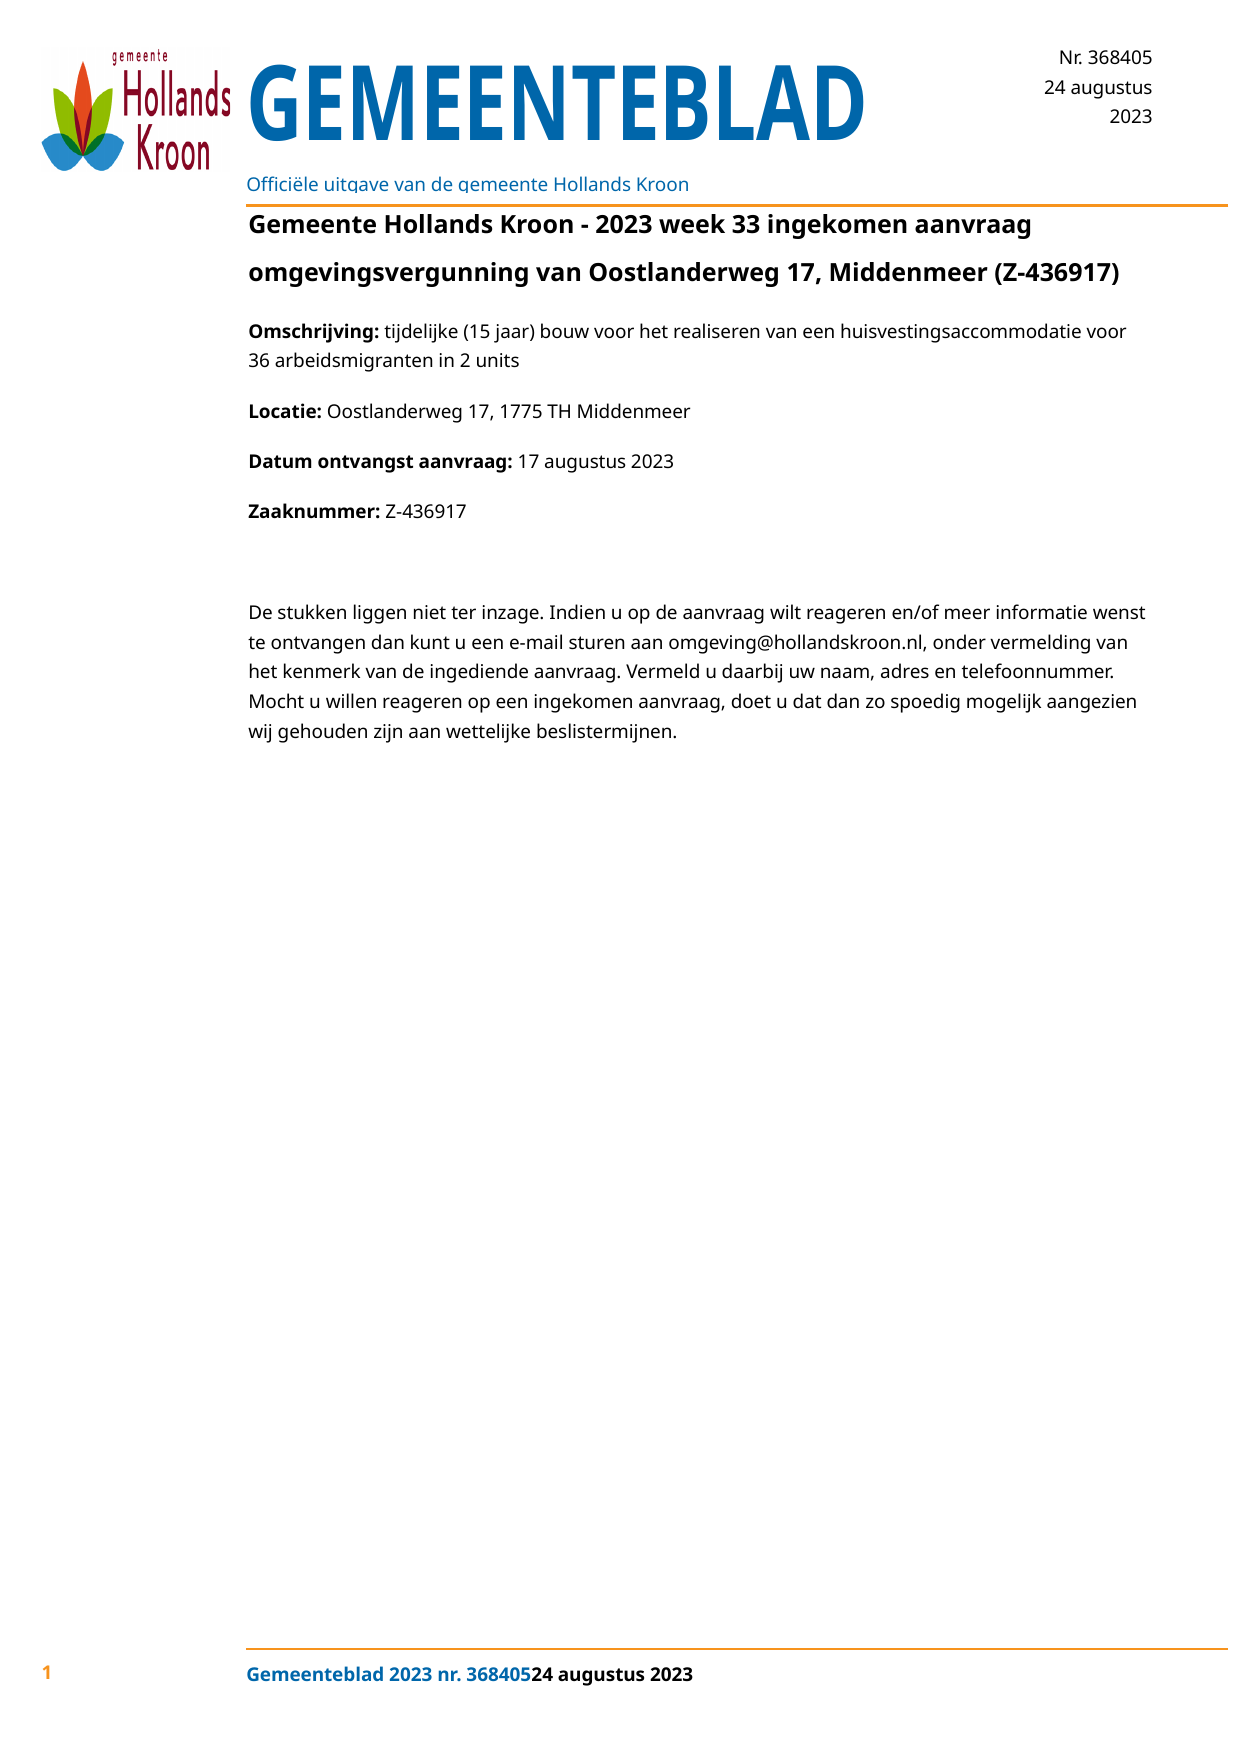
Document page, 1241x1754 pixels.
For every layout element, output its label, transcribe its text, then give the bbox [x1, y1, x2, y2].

picture [41, 47, 231, 172]
text Locatie: Oostlanderweg 17, 1775 TH Middenmeer [248, 398, 1152, 424]
text Datum ontvangst aanvraag: 17 augustus 2023 [248, 448, 1152, 474]
text Omschrijving: tijdelijke (15 jaar) bouw voor het realiseren van een huisvestingsaccommodatie voor 36 arbeidsmigranten in 2 units [248, 318, 1152, 373]
text De stukken liggen niet ter inzage. Indien u op de aanvraag wilt reageren en/of meer informatie wenst te ontvangen dan kunt u een e-mail sturen aan omgeving@hollandskroon.nl, onder vermelding van het kenmerk van de ingediende aanvraag. Vermeld u daarbij uw naam, adres en telefoonnummer. Mocht u willen reageren op een ingekomen aanvraag, doet u dat dan zo spoedig mogelijk aangezien wij gehouden zijn aan wettelijke beslistermijnen. [248, 599, 1152, 744]
text Gemeente Hollands Kroon - 2023 week 33 ingekomen aanvraag omgevingsvergunning van Oostlanderweg 17, Middenmeer (Z-436917) [248, 207, 1152, 288]
text Zaaknummer: Z-436917 [248, 499, 1152, 524]
